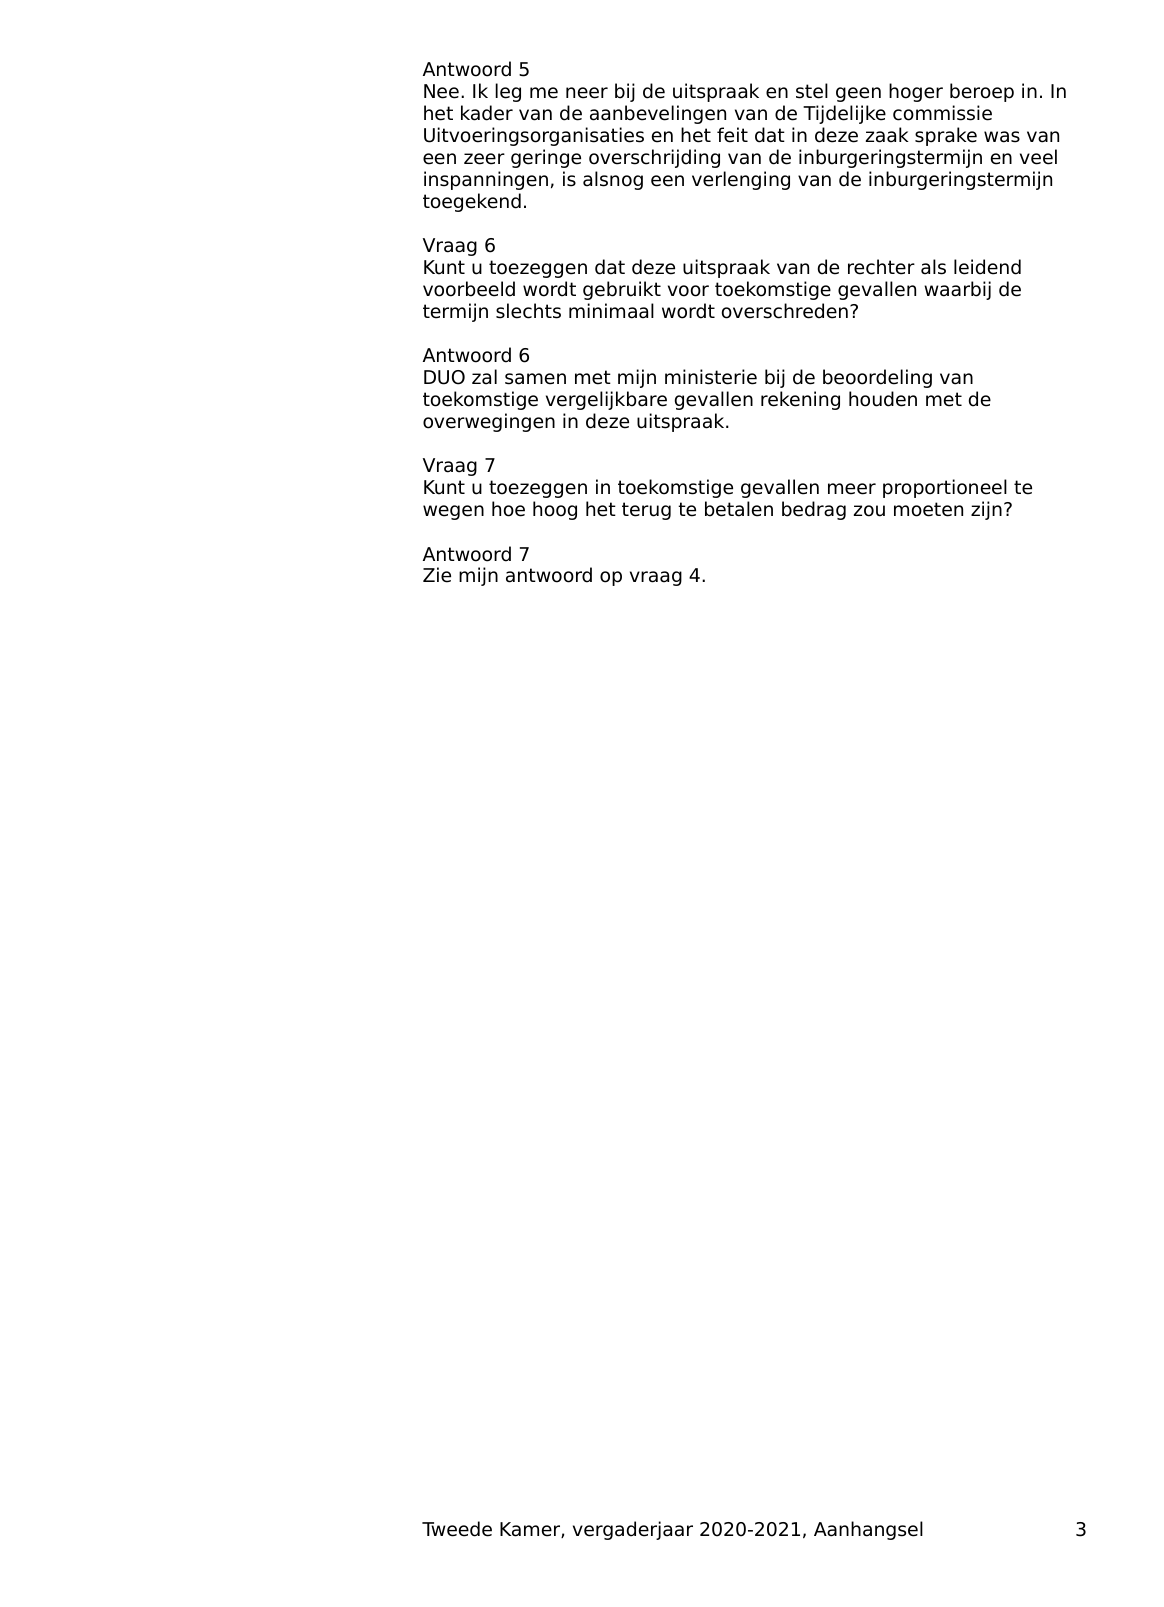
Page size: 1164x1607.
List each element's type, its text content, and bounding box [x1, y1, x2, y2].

text Nee. Ik leg me neer bij de uitspraak en stel geen hoger beroep in. In het kader van de aanbevelingen van de Tijdelijke commissie Uitvoeringsorganisaties en het feit dat in deze zaak sprake was van een zeer geringe overschrijding van de inburgeringstermijn en veel inspanningen, is alsnog een verlenging van de inburgeringstermijn toegekend. [422, 81, 1087, 213]
text Antwoord 5 [422, 59, 1087, 81]
text Vraag 6 [422, 235, 1087, 257]
text Zie mijn antwoord op vraag 4. [422, 565, 1087, 587]
text Antwoord 6 [422, 345, 1087, 367]
text Vraag 7 [422, 455, 1087, 477]
text Antwoord 7 [422, 543, 1087, 565]
text Kunt u toezeggen in toekomstige gevallen meer proportioneel te wegen hoe hoog het terug te betalen bedrag zou moeten zijn? [422, 477, 1087, 521]
text DUO zal samen met mijn ministerie bij de beoordeling van toekomstige vergelijkbare gevallen rekening houden met de overwegingen in deze uitspraak. [422, 367, 1087, 433]
text Kunt u toezeggen dat deze uitspraak van de rechter als leidend voorbeeld wordt gebruikt voor toekomstige gevallen waarbij de termijn slechts minimaal wordt overschreden? [422, 257, 1087, 323]
